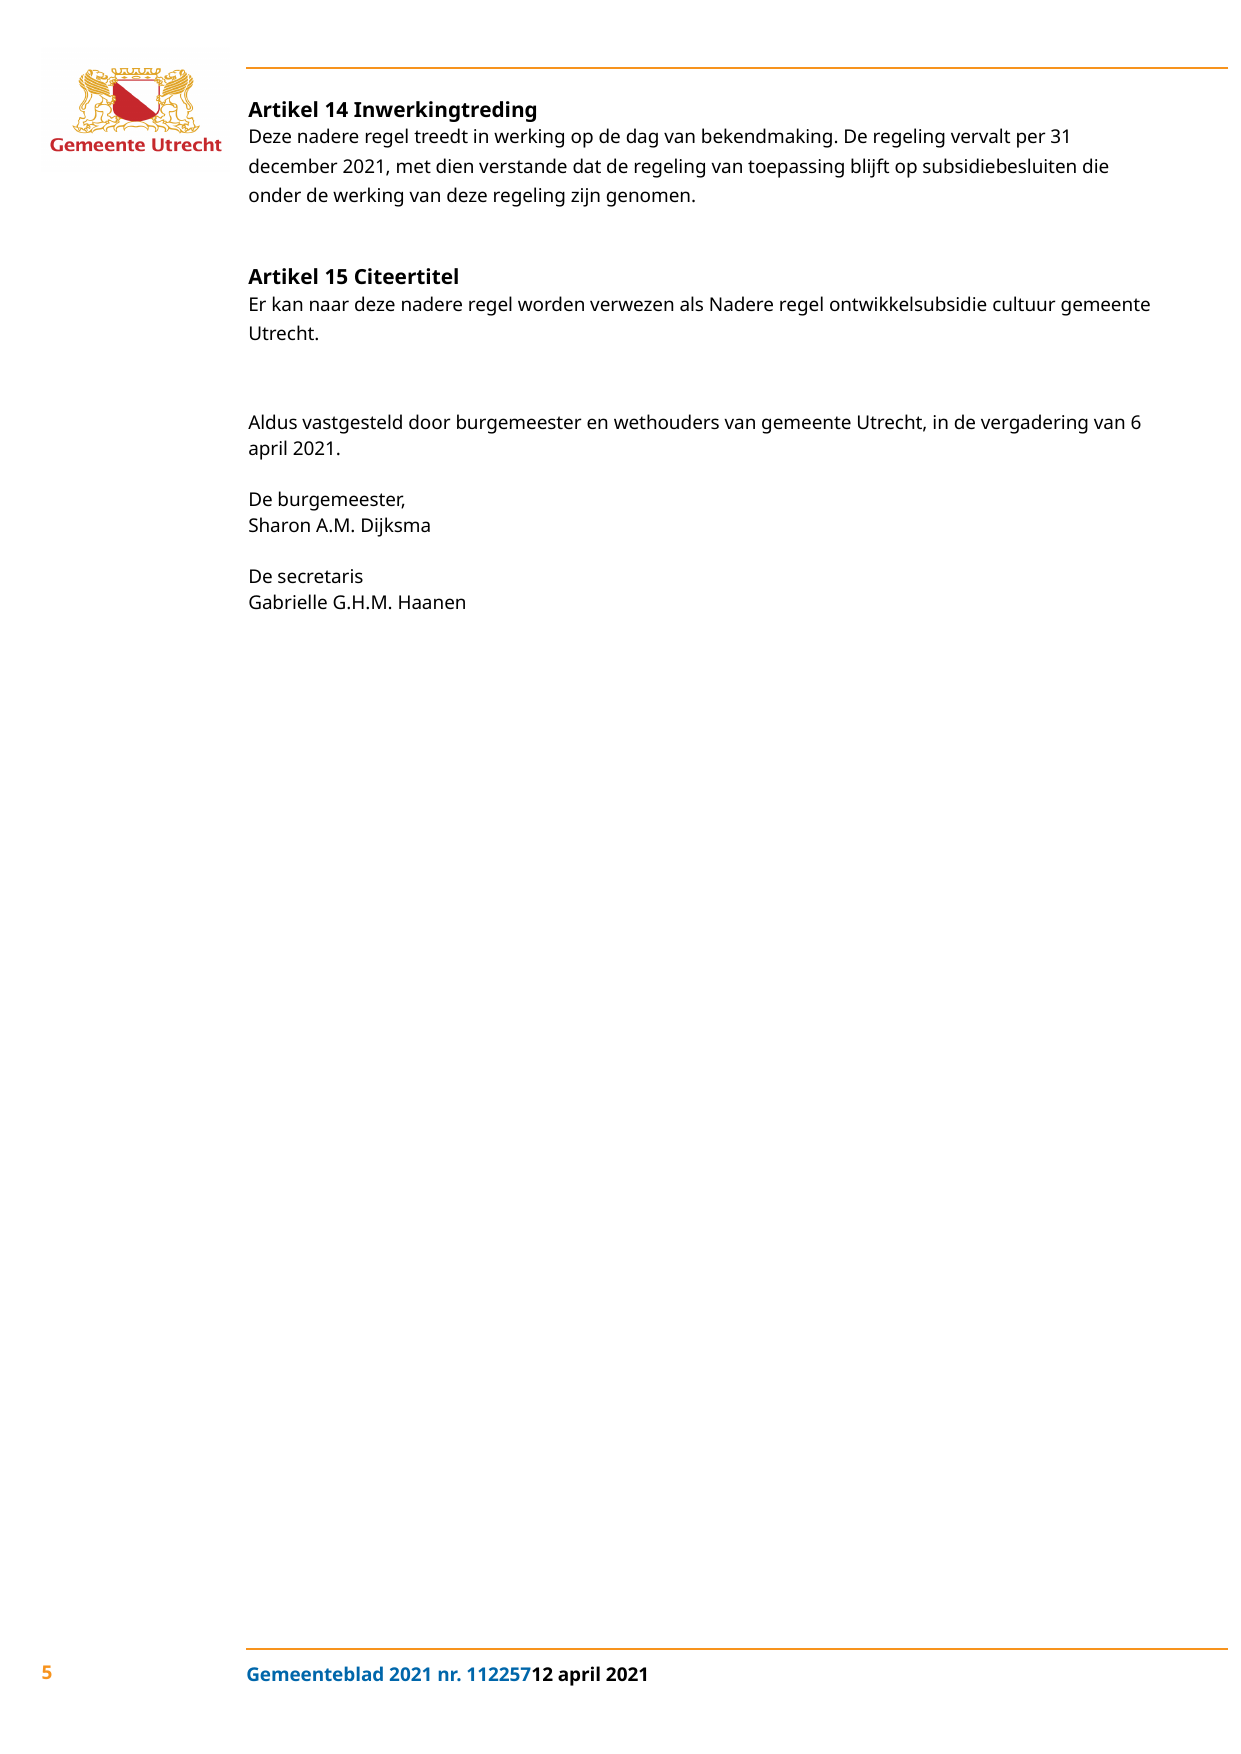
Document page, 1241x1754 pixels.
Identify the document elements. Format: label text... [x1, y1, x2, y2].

text Deze nadere regel treedt in werking op de dag van bekendmaking. De regeling vervalt per 31 december 2021, met dien verstande dat de regeling van toepassing blijft op subsidiebesluiten die onder de werking van deze regeling zijn genomen. [248, 123, 1152, 208]
text Er kan naar deze nadere regel worden verwezen als Nadere regel ontwikkelsubsidie cultuur gemeente Utrecht. [248, 291, 1152, 346]
text Gabrielle G.H.M. Haanen [248, 589, 1152, 615]
text De secretaris [248, 563, 1152, 589]
text Artikel 15 Citeertitel [248, 262, 1152, 291]
text De burgemeester, [248, 486, 1152, 512]
text Artikel 14 Inwerkingtreding [248, 95, 1152, 123]
text Aldus vastgesteld door burgemeester en wethouders van gemeente Utrecht, in de vergadering van 6 april 2021. [248, 409, 1152, 461]
text Sharon A.M. Dijksma [248, 512, 1152, 538]
picture [41, 47, 231, 172]
